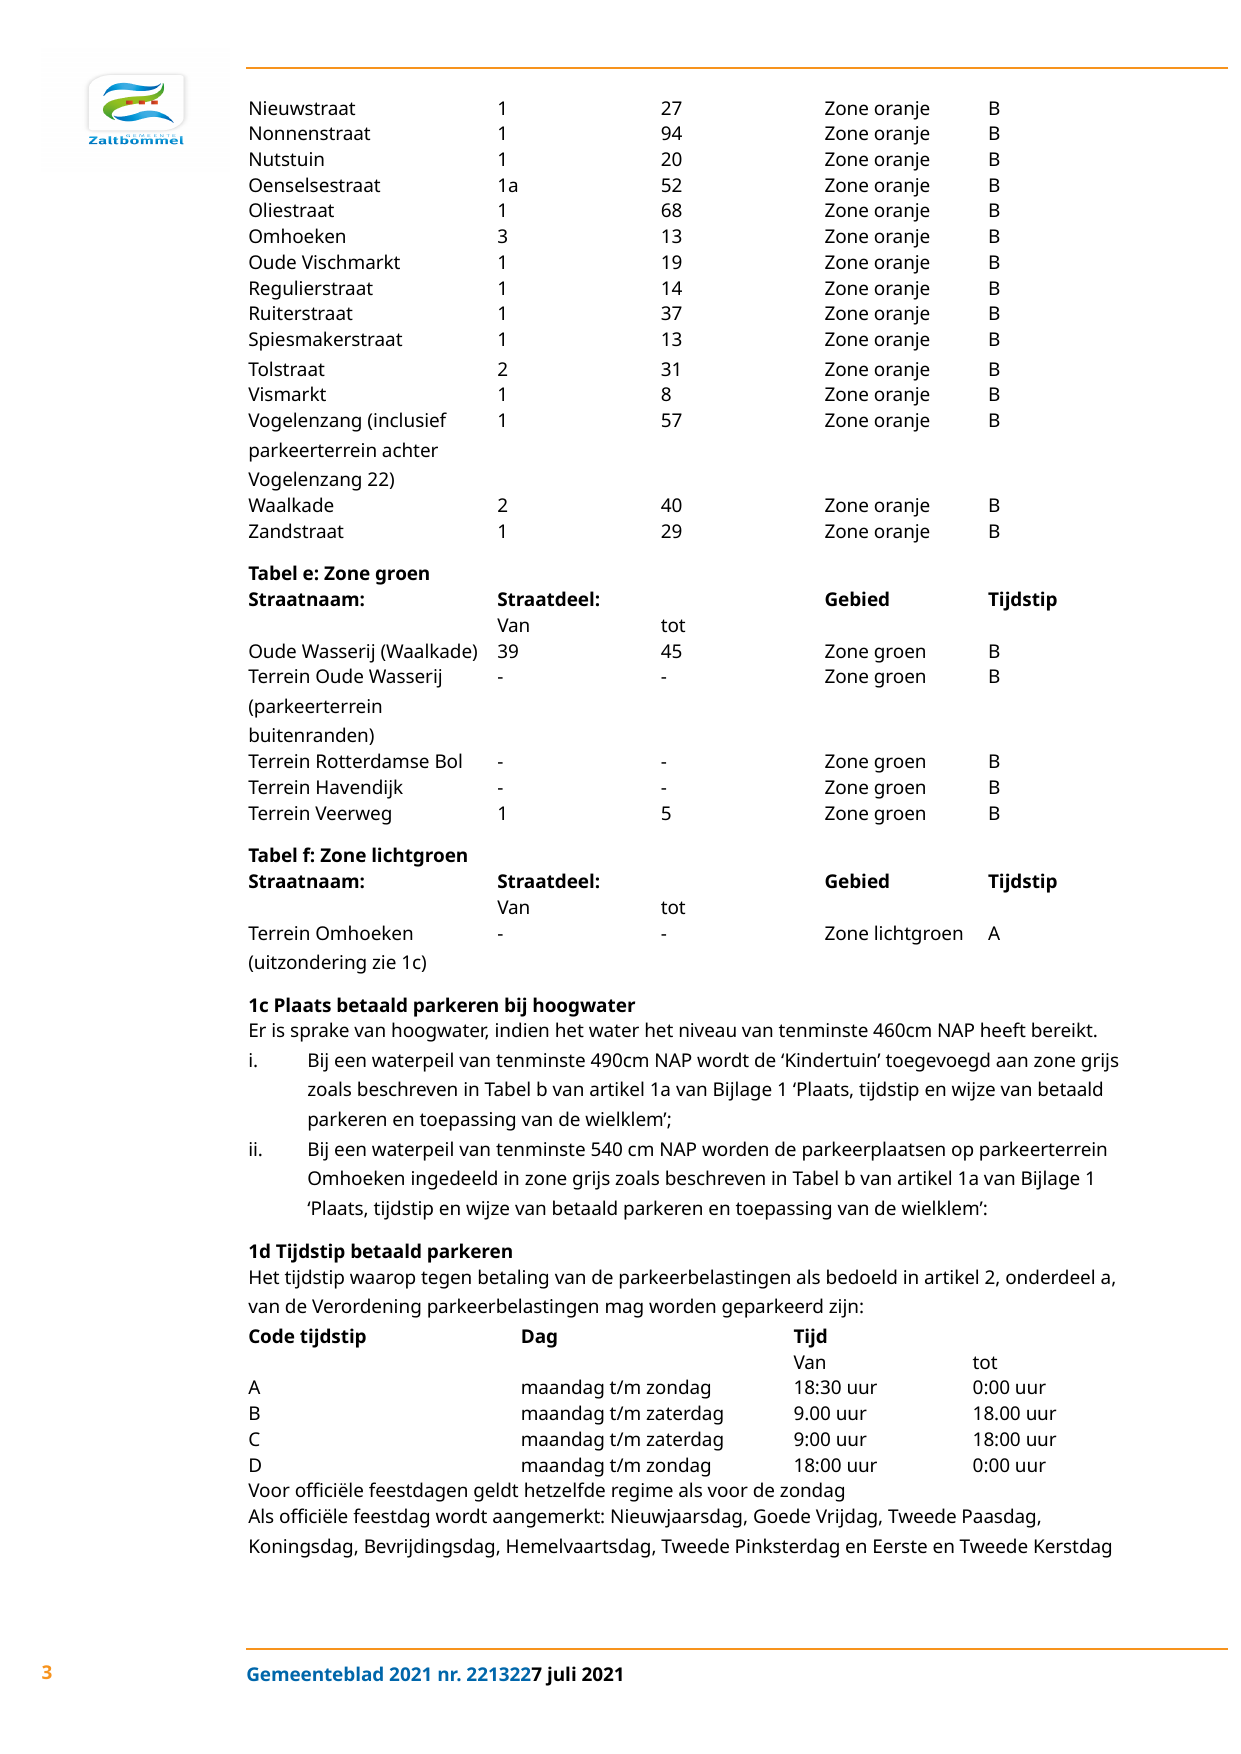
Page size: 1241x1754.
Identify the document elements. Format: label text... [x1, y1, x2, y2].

table_cell 40 [661, 492, 824, 518]
table_cell 1 [497, 800, 661, 826]
table_header [973, 1323, 1152, 1349]
table_cell D [248, 1452, 521, 1477]
table_cell A [988, 920, 1152, 975]
table_cell Zone oranje [824, 301, 988, 326]
text Er is sprake van hoogwater, indien het water het niveau van tenminste 460cm NAP heeft bereikt. [248, 1017, 1152, 1043]
table_cell Zone oranje [824, 172, 988, 198]
table_header Straatnaam: [248, 586, 497, 612]
table_cell 0:00 uur [973, 1452, 1152, 1477]
table_cell B [988, 408, 1152, 492]
table_cell 1 [497, 121, 661, 146]
table_cell tot [661, 894, 824, 920]
table_cell [248, 612, 497, 638]
table_cell Zone oranje [824, 382, 988, 407]
table_cell Zandstraat [248, 518, 497, 544]
table_cell B [988, 146, 1152, 172]
table_cell B [988, 275, 1152, 301]
table_cell 57 [661, 408, 824, 492]
table_cell Terrein Veerweg [248, 800, 497, 826]
table_cell Zone oranje [824, 146, 988, 172]
table_cell tot [973, 1349, 1152, 1374]
table_cell Als officiële feestdag wordt aangemerkt: Nieuwjaarsdag, Goede Vrijdag, Tweede Paasdag, Koningsdag, Bevrijdingsdag, Hemelvaartsdag, Tweede Pinksterdag en Eerste en Tweede Kerstdag [248, 1503, 1152, 1558]
table_header Tijdstip [988, 586, 1152, 612]
table_cell Oliestraat [248, 198, 497, 223]
table_header Tijd [793, 1323, 972, 1349]
table_cell - [661, 920, 824, 975]
table_cell Oude Vischmarkt [248, 249, 497, 275]
table_cell - [497, 774, 661, 800]
table_cell 1 [497, 301, 661, 326]
table_cell 5 [661, 800, 824, 826]
table_cell B [988, 95, 1152, 121]
table_cell - [661, 664, 824, 748]
table_cell 9:00 uur [793, 1426, 972, 1452]
table_cell - [661, 749, 824, 774]
table_cell Terrein Oude Wasserij (parkeerterrein buitenranden) [248, 664, 497, 748]
list Bij een waterpeil van tenminste 540 cm NAP worden de parkeerplaatsen op parkeerterrein Omhoeken ingedeeld in zone grijs zoals beschreven in Tabel b van artikel 1a van Bijlage 1 ‘Plaats, tijdstip en wijze van betaald parkeren en toepassing van de wielklem’: [248, 1136, 1152, 1221]
table_cell - [497, 920, 661, 975]
table_cell 1 [497, 198, 661, 223]
table_cell Ruiterstraat [248, 301, 497, 326]
picture [41, 47, 231, 172]
table_cell Zone oranje [824, 275, 988, 301]
table_cell [824, 894, 988, 920]
text Het tijdstip waarop tegen betaling van de parkeerbelastingen als bedoeld in artikel 2, onderdeel a, van de Verordening parkeerbelastingen mag worden geparkeerd zijn: [248, 1264, 1152, 1319]
table_cell 1 [497, 146, 661, 172]
table_cell B [988, 198, 1152, 223]
table_cell B [988, 172, 1152, 198]
table_cell [988, 894, 1152, 920]
table_header Dag [521, 1323, 793, 1349]
table_cell Zone groen [824, 638, 988, 663]
table_cell 94 [661, 121, 824, 146]
table_cell 8 [661, 382, 824, 407]
table_cell Omhoeken [248, 224, 497, 249]
table_cell 18:00 uur [793, 1452, 972, 1477]
table_cell Van [793, 1349, 972, 1374]
table_cell Vismarkt [248, 382, 497, 407]
table_cell Zone oranje [824, 224, 988, 249]
table_cell Zone groen [824, 774, 988, 800]
table_cell Zone oranje [824, 249, 988, 275]
table_header [661, 868, 824, 894]
table_cell B [988, 749, 1152, 774]
table_cell Zone oranje [824, 408, 988, 492]
table_cell B [988, 121, 1152, 146]
table_cell 1 [497, 518, 661, 544]
table_cell B [988, 638, 1152, 663]
table_cell Zone groen [824, 749, 988, 774]
table_cell 9.00 uur [793, 1400, 972, 1426]
text 1c Plaats betaald parkeren bij hoogwater [248, 992, 1152, 1017]
table_cell [824, 612, 988, 638]
table_cell 13 31 [661, 326, 824, 382]
table_cell Terrein Havendijk [248, 774, 497, 800]
table_cell Nieuwstraat [248, 95, 497, 121]
table_cell [988, 612, 1152, 638]
table_cell Zone groen [824, 800, 988, 826]
table_cell 18:30 uur [793, 1375, 972, 1400]
table_cell Zone lichtgroen [824, 920, 988, 975]
table_cell 13 [661, 224, 824, 249]
table_cell Terrein Omhoeken (uitzondering zie 1c) [248, 920, 497, 975]
table_header Straatnaam: [248, 868, 497, 894]
table_header Straatdeel: [497, 586, 661, 612]
table_cell B [988, 518, 1152, 544]
table_cell 27 [661, 95, 824, 121]
table_header Straatdeel: [497, 868, 661, 894]
table_cell B [988, 301, 1152, 326]
table_cell [248, 1349, 521, 1374]
table_cell Regulierstraat [248, 275, 497, 301]
table_cell Waalkade [248, 492, 497, 518]
table_cell 18:00 uur [973, 1426, 1152, 1452]
table_cell B [988, 664, 1152, 748]
table_cell 2 [497, 492, 661, 518]
table_cell - [661, 774, 824, 800]
table_cell 1a [497, 172, 661, 198]
table_cell - [497, 749, 661, 774]
table_cell Nonnenstraat [248, 121, 497, 146]
table_cell 52 [661, 172, 824, 198]
table_cell Zone oranje [824, 121, 988, 146]
table_cell B [988, 800, 1152, 826]
table_cell Voor officiële feestdagen geldt hetzelfde regime als voor de zondag [248, 1478, 1152, 1503]
table_cell Zone oranje Zone oranje [824, 326, 988, 382]
table_cell 29 [661, 518, 824, 544]
table_header Code tijdstip [248, 1323, 521, 1349]
table_cell 1 [497, 408, 661, 492]
table_cell B [988, 249, 1152, 275]
table_cell 1 [497, 95, 661, 121]
list Bij een waterpeil van tenminste 490cm NAP wordt de ‘Kindertuin’ toegevoegd aan zone grijs zoals beschreven in Tabel b van artikel 1a van Bijlage 1 ‘Plaats, tijdstip en wijze van betaald parkeren en toepassing van de wielklem’; [248, 1047, 1152, 1132]
table_cell [521, 1349, 793, 1374]
table_header Gebied [824, 586, 988, 612]
table_header [661, 586, 824, 612]
table_cell 68 [661, 198, 824, 223]
table_header Tijdstip [988, 868, 1152, 894]
table_cell 1 [497, 382, 661, 407]
table_cell Oenselsestraat [248, 172, 497, 198]
table_cell Oude Wasserij (Waalkade) [248, 638, 497, 663]
table_cell B [988, 224, 1152, 249]
table_cell B [988, 382, 1152, 407]
table_cell B [988, 492, 1152, 518]
text Tabel f: Zone lichtgroen [248, 842, 1152, 868]
table_cell Zone oranje [824, 95, 988, 121]
table_cell Vogelenzang (inclusief parkeerterrein achter Vogelenzang 22) [248, 408, 497, 492]
table_cell [248, 894, 497, 920]
table_cell maandag t/m zondag [521, 1375, 793, 1400]
table_cell B [988, 774, 1152, 800]
table_cell 45 [661, 638, 824, 663]
table_cell 37 [661, 301, 824, 326]
table_cell Zone groen [824, 664, 988, 748]
table_header Gebied [824, 868, 988, 894]
table_cell B B [988, 326, 1152, 382]
table_cell Van [497, 894, 661, 920]
table_cell tot [661, 612, 824, 638]
table_cell Zone oranje [824, 198, 988, 223]
table_cell 3 [497, 224, 661, 249]
table_cell Zone oranje [824, 492, 988, 518]
table_cell Nutstuin [248, 146, 497, 172]
table_cell Terrein Rotterdamse Bol [248, 749, 497, 774]
table_cell maandag t/m zaterdag [521, 1400, 793, 1426]
table_cell B [248, 1400, 521, 1426]
table_cell 18.00 uur [973, 1400, 1152, 1426]
table_cell 39 [497, 638, 661, 663]
table_cell 1 [497, 275, 661, 301]
table_cell 19 [661, 249, 824, 275]
table_cell maandag t/m zondag [521, 1452, 793, 1477]
text 1d Tijdstip betaald parkeren [248, 1238, 1152, 1264]
table_cell 1 [497, 249, 661, 275]
table_cell - [497, 664, 661, 748]
table_cell Zone oranje [824, 518, 988, 544]
table_cell 14 [661, 275, 824, 301]
table_cell maandag t/m zaterdag [521, 1426, 793, 1452]
table_cell Van [497, 612, 661, 638]
table_cell 20 [661, 146, 824, 172]
table_cell C [248, 1426, 521, 1452]
table_cell A [248, 1375, 521, 1400]
text Tabel e: Zone groen [248, 561, 1152, 586]
table_cell 0:00 uur [973, 1375, 1152, 1400]
table_cell Spiesmakerstraat Tolstraat [248, 326, 497, 382]
table_cell 1 2 [497, 326, 661, 382]
